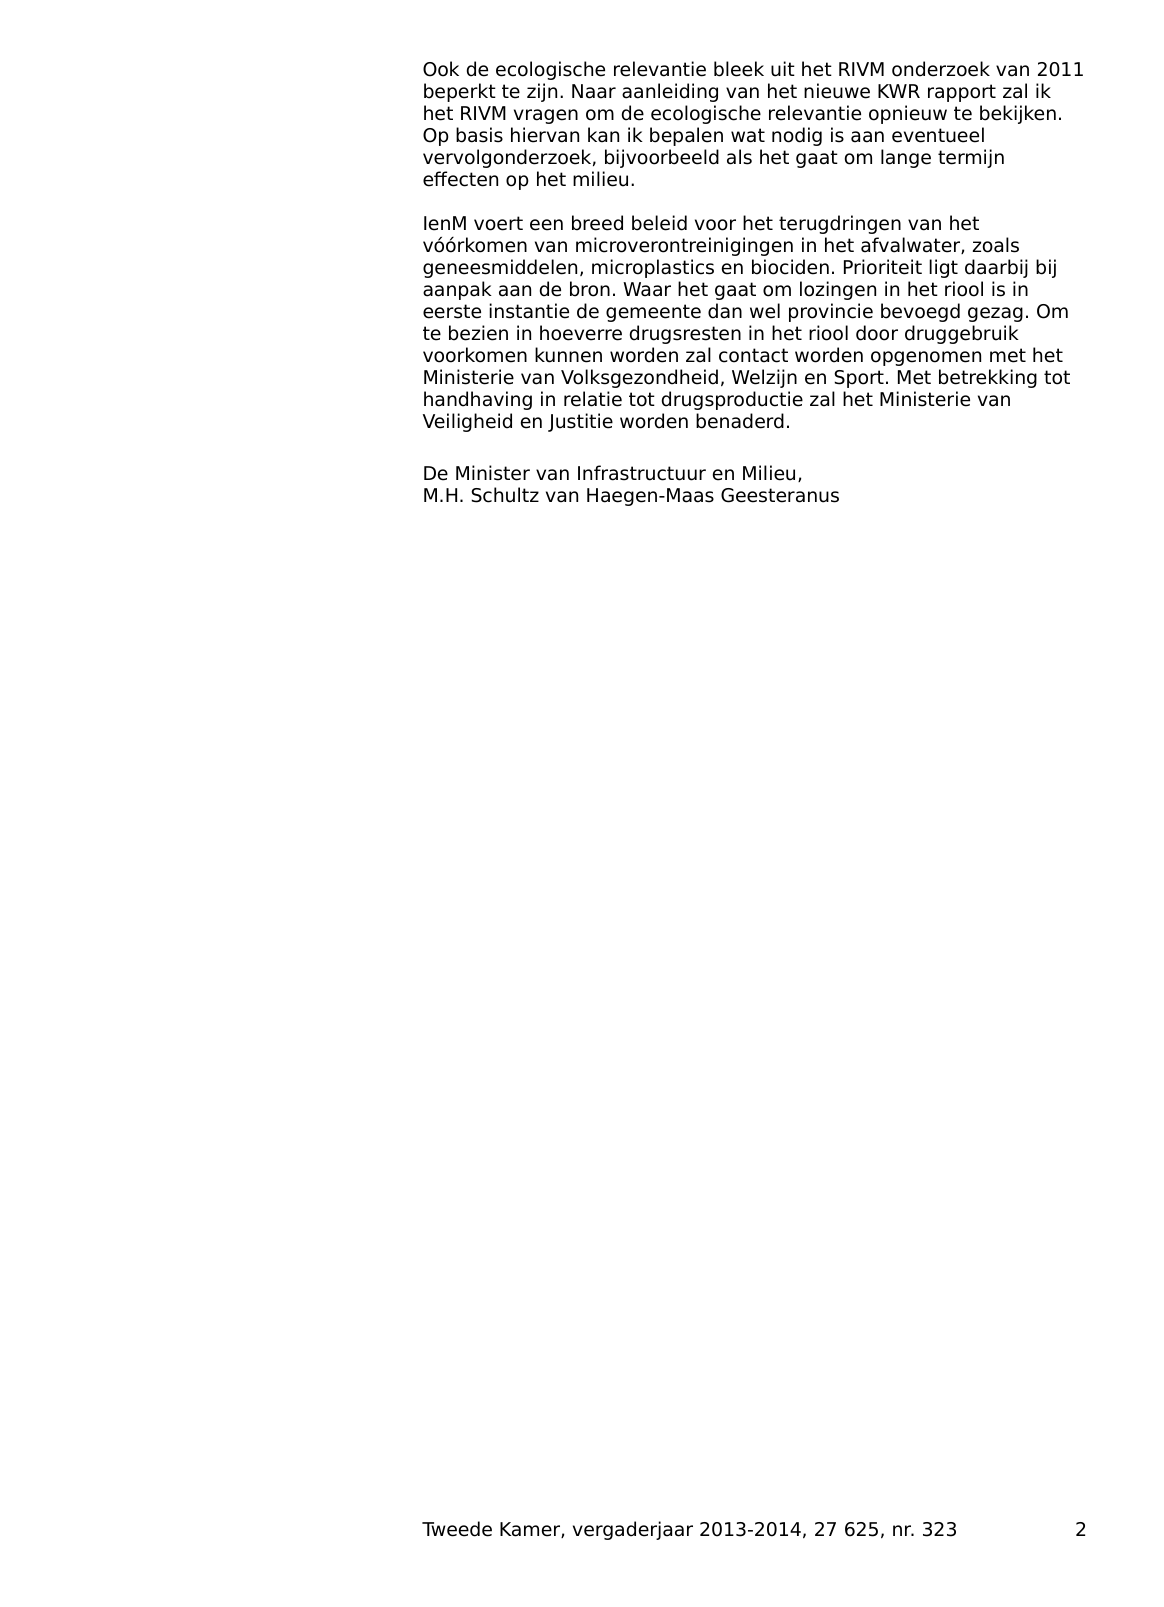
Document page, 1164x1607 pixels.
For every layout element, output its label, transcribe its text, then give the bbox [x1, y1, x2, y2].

text IenM voert een breed beleid voor het terugdringen van het vóórkomen van microverontreinigingen in het afvalwater, zoals geneesmiddelen, microplastics en biociden. Prioriteit ligt daarbij bij aanpak aan de bron. Waar het gaat om lozingen in het riool is in eerste instantie de gemeente dan wel provincie bevoegd gezag. Om te bezien in hoeverre drugsresten in het riool door druggebruik voorkomen kunnen worden zal contact worden opgenomen met het Ministerie van Volksgezondheid, Welzijn en Sport. Met betrekking tot handhaving in relatie tot drugsproductie zal het Ministerie van Veiligheid en Justitie worden benaderd. [422, 213, 1087, 433]
text De Minister van Infrastructuur en Milieu, M.H. Schultz van Haegen-Maas Geesteranus [422, 463, 1087, 507]
text Ook de ecologische relevantie bleek uit het RIVM onderzoek van 2011 beperkt te zijn. Naar aanleiding van het nieuwe KWR rapport zal ik het RIVM vragen om de ecologische relevantie opnieuw te bekijken. Op basis hiervan kan ik bepalen wat nodig is aan eventueel vervolgonderzoek, bijvoorbeeld als het gaat om lange termijn effecten op het milieu. [422, 59, 1087, 191]
